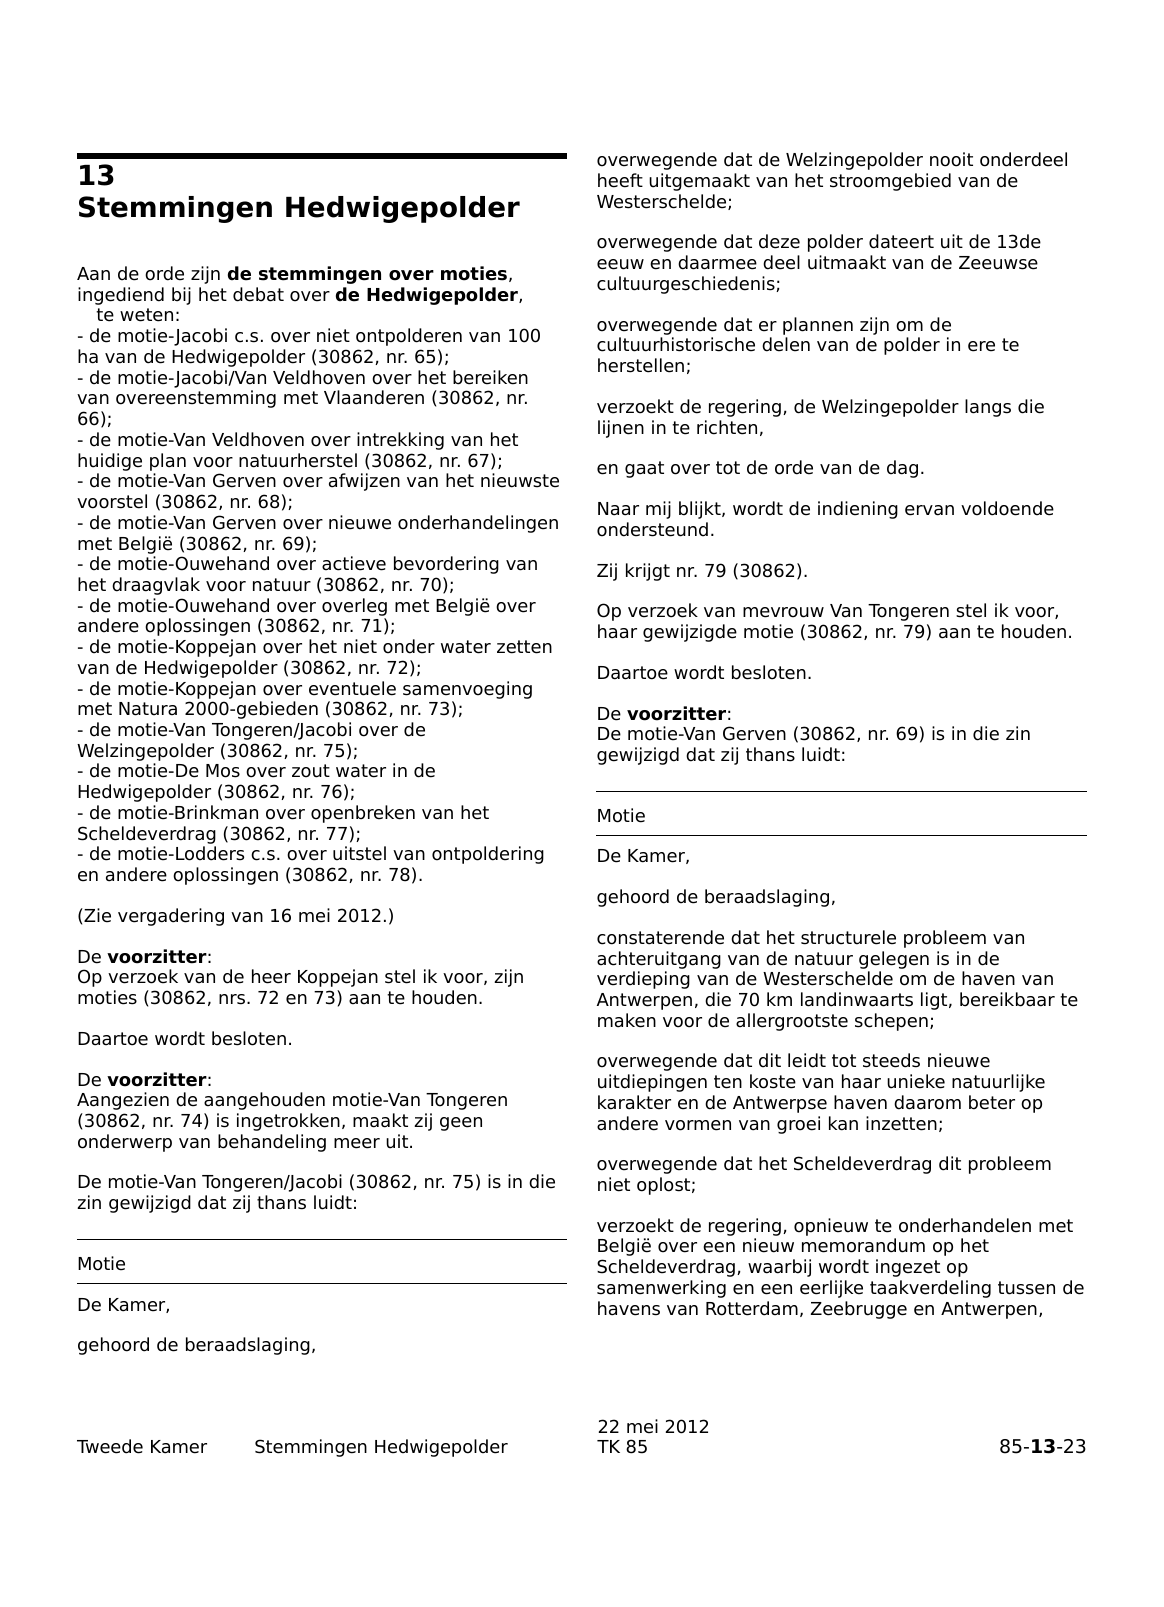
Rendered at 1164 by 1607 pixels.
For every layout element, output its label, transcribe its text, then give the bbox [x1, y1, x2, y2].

text - de motie-Brinkman over openbreken van het Scheldeverdrag (30862, nr. 77); [77, 803, 567, 844]
text verzoekt de regering, de Welzingepolder langs die lijnen in te richten, [596, 397, 1087, 438]
text Motie [77, 1254, 567, 1274]
text De Kamer, [77, 1294, 567, 1315]
text overwegende dat de Welzingepolder nooit onderdeel heeft uitgemaakt van het stroomgebied van de Westerschelde; [596, 150, 1087, 212]
text Naar mij blijkt, wordt de indiening ervan voldoende ondersteund. [596, 499, 1087, 540]
text - de motie-Lodders c.s. over uitstel van ontpoldering en andere oplossingen (30862, nr. 78). [77, 844, 567, 886]
text en gaat over tot de orde van de dag. [596, 458, 1087, 479]
text (Zie vergadering van 16 mei 2012.) [77, 906, 567, 926]
text De voorzitter: [596, 703, 1087, 724]
text Daartoe wordt besloten. [596, 663, 1087, 683]
text - de motie-Van Tongeren/Jacobi over de Welzingepolder (30862, nr. 75); [77, 720, 567, 761]
text - de motie-Jacobi c.s. over niet ontpolderen van 100 ha van de Hedwigepolder (30862, nr. 65); [77, 326, 567, 367]
text Op verzoek van de heer Koppejan stel ik voor, zijn moties (30862, nrs. 72 en 73) aan te houden. [77, 967, 567, 1009]
text Daartoe wordt besloten. [77, 1029, 567, 1049]
text Motie [596, 805, 1087, 826]
text Aan de orde zijn de stemmingen over moties, ingediend bij het debat over de Hedwigepolder, [77, 264, 567, 305]
text te weten: [77, 305, 567, 326]
text constaterende dat het structurele probleem van achteruitgang van de natuur gelegen is in de verdieping van de Westerschelde om de haven van Antwerpen, die 70 km landinwaarts ligt, bereikbaar te maken voor de allergrootste schepen; [596, 928, 1087, 1031]
text overwegende dat dit leidt tot steeds nieuwe uitdiepingen ten koste van haar unieke natuurlijke karakter en de Antwerpse haven daarom beter op andere vormen van groei kan inzetten; [596, 1051, 1087, 1134]
text overwegende dat er plannen zijn om de cultuurhistorische delen van de polder in ere te herstellen; [596, 314, 1087, 377]
text - de motie-De Mos over zout water in de Hedwigepolder (30862, nr. 76); [77, 761, 567, 803]
text gehoord de beraadslaging, [596, 887, 1087, 908]
text Op verzoek van mevrouw Van Tongeren stel ik voor, haar gewijzigde motie (30862, nr. 79) aan te houden. [596, 601, 1087, 643]
text De Kamer, [596, 846, 1087, 867]
text - de motie-Van Gerven over afwijzen van het nieuwste voorstel (30862, nr. 68); [77, 471, 567, 513]
text De motie-Van Gerven (30862, nr. 69) is in die zin gewijzigd dat zij thans luidt: [596, 724, 1087, 766]
text - de motie-Koppejan over eventuele samenvoeging met Natura 2000-gebieden (30862, nr. 73); [77, 678, 567, 720]
text Zij krijgt nr. 79 (30862). [596, 560, 1087, 581]
text verzoekt de regering, opnieuw te onderhandelen met België over een nieuw memorandum op het Scheldeverdrag, waarbij wordt ingezet op samenwerking en een eerlijke taakverdeling tussen de havens van Rotterdam, Zeebrugge en Antwerpen, [596, 1216, 1087, 1319]
text Aangezien de aangehouden motie-Van Tongeren (30862, nr. 74) is ingetrokken, maakt zij geen onderwerp van behandeling meer uit. [77, 1090, 567, 1152]
text De voorzitter: [77, 1069, 567, 1090]
text overwegende dat het Scheldeverdrag dit probleem niet oplost; [596, 1154, 1087, 1196]
text overwegende dat deze polder dateert uit de 13de eeuw en daarmee deel uitmaakt van de Zeeuwse cultuurgeschiedenis; [596, 232, 1087, 294]
text gehoord de beraadslaging, [77, 1335, 567, 1356]
text De voorzitter: [77, 946, 567, 967]
text - de motie-Van Gerven over nieuwe onderhandelingen met België (30862, nr. 69); [77, 513, 567, 554]
text - de motie-Koppejan over het niet onder water zetten van de Hedwigepolder (30862, nr. 72); [77, 637, 567, 678]
title 13 Stemmingen Hedwigepolder [77, 159, 567, 224]
text - de motie-Ouwehand over actieve bevordering van het draagvlak voor natuur (30862, nr. 70); [77, 554, 567, 596]
text - de motie-Van Veldhoven over intrekking van het huidige plan voor natuurherstel (30862, nr. 67); [77, 430, 567, 471]
text De motie-Van Tongeren/Jacobi (30862, nr. 75) is in die zin gewijzigd dat zij thans luidt: [77, 1172, 567, 1214]
text - de motie-Jacobi/Van Veldhoven over het bereiken van overeenstemming met Vlaanderen (30862, nr. 66); [77, 367, 567, 430]
text - de motie-Ouwehand over overleg met België over andere oplossingen (30862, nr. 71); [77, 596, 567, 637]
